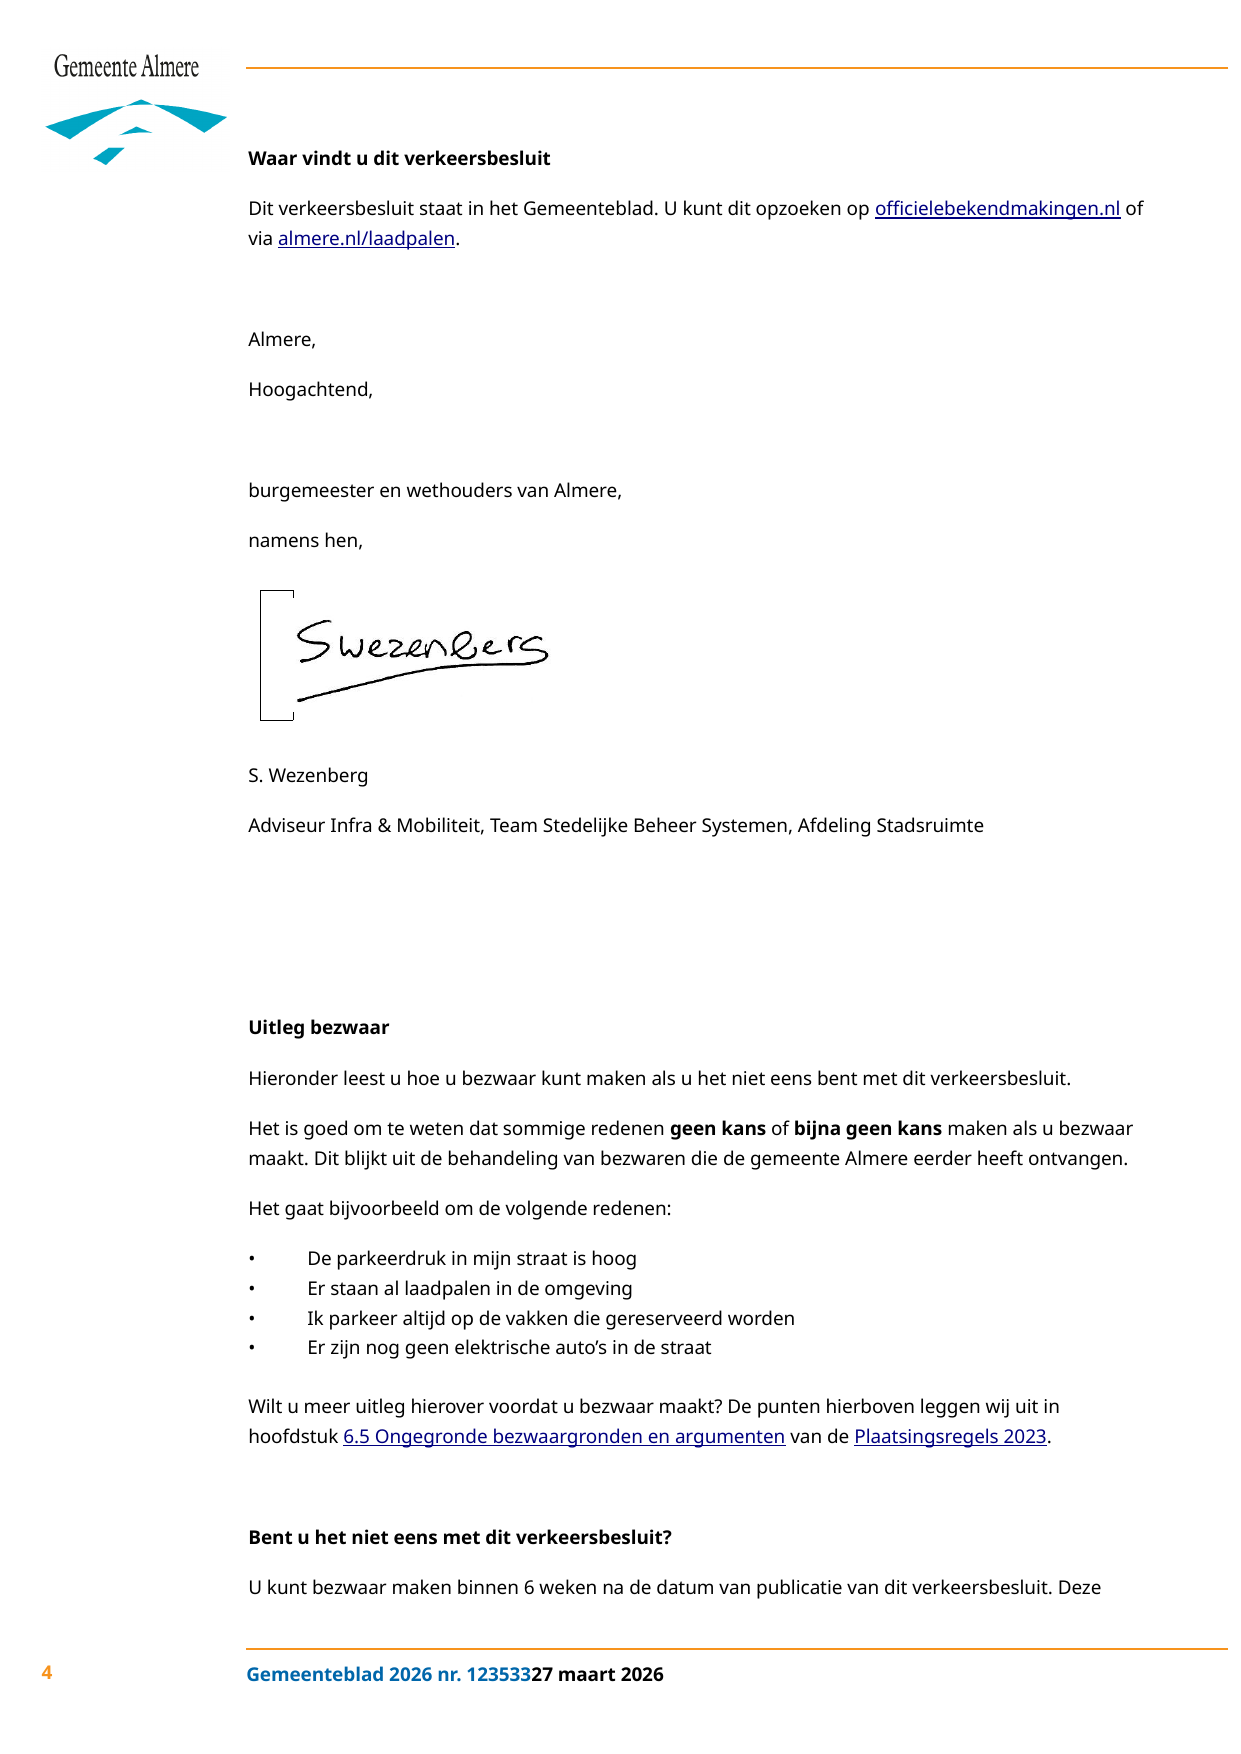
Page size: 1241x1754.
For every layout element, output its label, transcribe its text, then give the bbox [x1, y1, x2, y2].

text Hoogachtend, [248, 376, 1152, 402]
text Dit verkeersbesluit staat in het Gemeenteblad. U kunt dit opzoeken op officielebekendmakingen.nl of via almere.nl/laadpalen. [248, 196, 1152, 251]
list Er staan al laadpalen in de omgeving [248, 1275, 1152, 1301]
list Er zijn nog geen elektrische auto’s in de straat [248, 1334, 1152, 1360]
text Almere, [248, 326, 1152, 352]
text burgemeester en wethouders van Almere, [248, 477, 1152, 503]
text namens hen, [248, 528, 1152, 553]
text Uitleg bezwaar [248, 1014, 1152, 1040]
text Bent u het niet eens met dit verkeersbesluit? [248, 1524, 1152, 1550]
text Adviseur Infra & Mobiliteit, Team Stedelijke Beheer Systemen, Afdeling Stadsruimte [248, 813, 1152, 838]
text Het is goed om te weten dat sommige redenen geen kans of bijna geen kans maken als u bezwaar maakt. Dit blijkt uit de behandeling van bezwaren die de gemeente Almere eerder heeft ontvangen. [248, 1115, 1152, 1171]
picture [268, 598, 576, 712]
list Ik parkeer altijd op de vakken die gereserveerd worden [248, 1305, 1152, 1331]
text S. Wezenberg [248, 762, 1152, 788]
picture [41, 47, 231, 172]
text Waar vindt u dit verkeersbesluit [248, 145, 1152, 171]
list De parkeerdruk in mijn straat is hoog [248, 1246, 1152, 1271]
text Het gaat bijvoorbeeld om de volgende redenen: [248, 1195, 1152, 1221]
text U kunt bezwaar maken binnen 6 weken na de datum van publicatie van dit verkeersbesluit. Deze [248, 1574, 1152, 1600]
text Wilt u meer uitleg hierover voordat u bezwaar maakt? De punten hierboven leggen wij uit in hoofdstuk 6.5 Ongegronde bezwaargronden en argumenten van de Plaatsingsregels 2023. [248, 1393, 1152, 1449]
text Hieronder leest u hoe u bezwaar kunt maken als u het niet eens bent met dit verkeersbesluit. [248, 1065, 1152, 1091]
